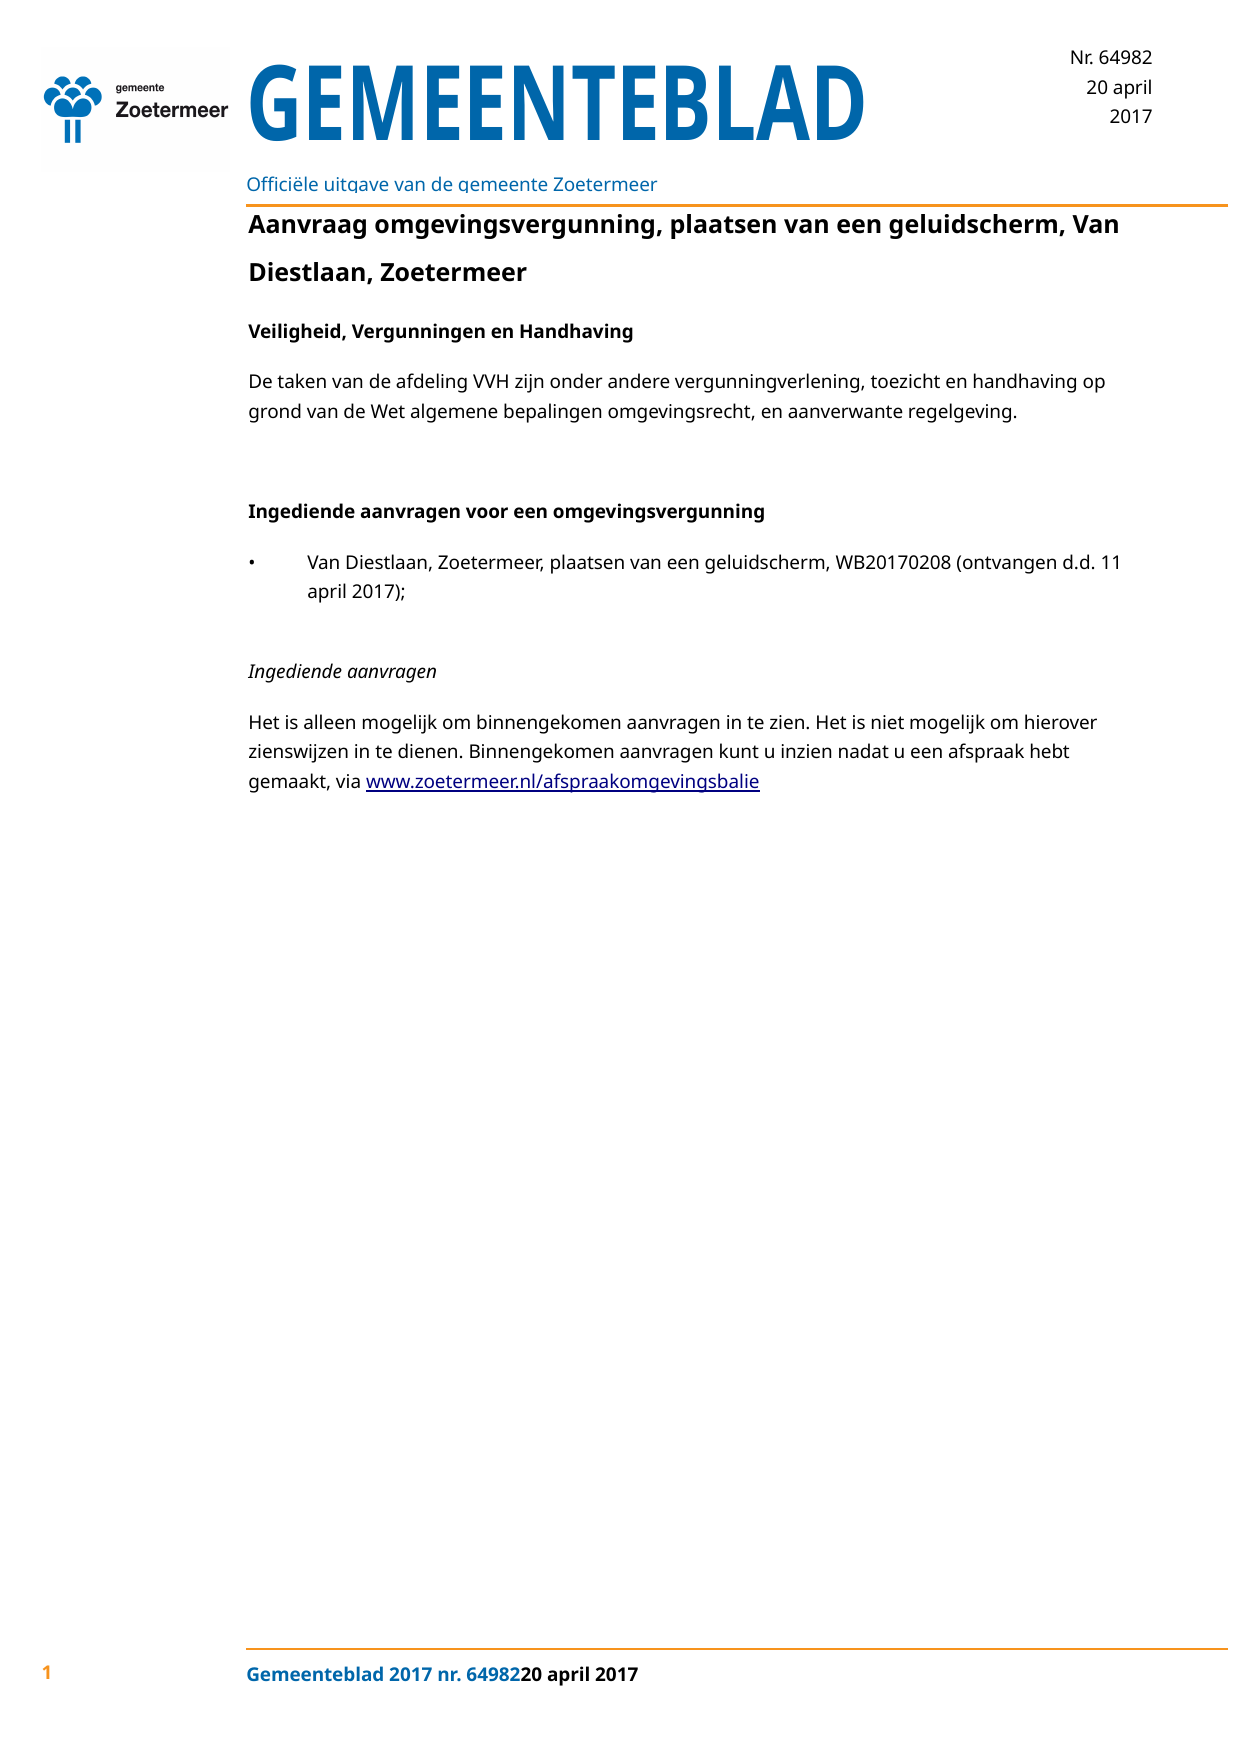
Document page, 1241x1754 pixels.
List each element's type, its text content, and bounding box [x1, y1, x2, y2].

text Ingediende aanvragen [248, 659, 1152, 684]
list Van Diestlaan, Zoetermeer, plaatsen van een geluidscherm, WB20170208 (ontvangen d.d. 11 april 2017); [248, 549, 1152, 604]
text Ingediende aanvragen voor een omgevingsvergunning [248, 499, 1152, 524]
text Veiligheid, Vergunningen en Handhaving [248, 318, 1152, 344]
text Aanvraag omgevingsvergunning, plaatsen van een geluidscherm, Van Diestlaan, Zoetermeer [248, 207, 1152, 288]
text Het is alleen mogelijk om binnengekomen aanvragen in te zien. Het is niet mogelijk om hierover zienswijzen in te dienen. Binnengekomen aanvragen kunt u inzien nadat u een afspraak hebt gemaakt, via www.zoetermeer.nl/afspraakomgevingsbalie [248, 709, 1152, 794]
picture [41, 47, 231, 172]
text De taken van de afdeling VVH zijn onder andere vergunningverlening, toezicht en handhaving op grond van de Wet algemene bepalingen omgevingsrecht, en aanverwante regelgeving. [248, 368, 1152, 424]
